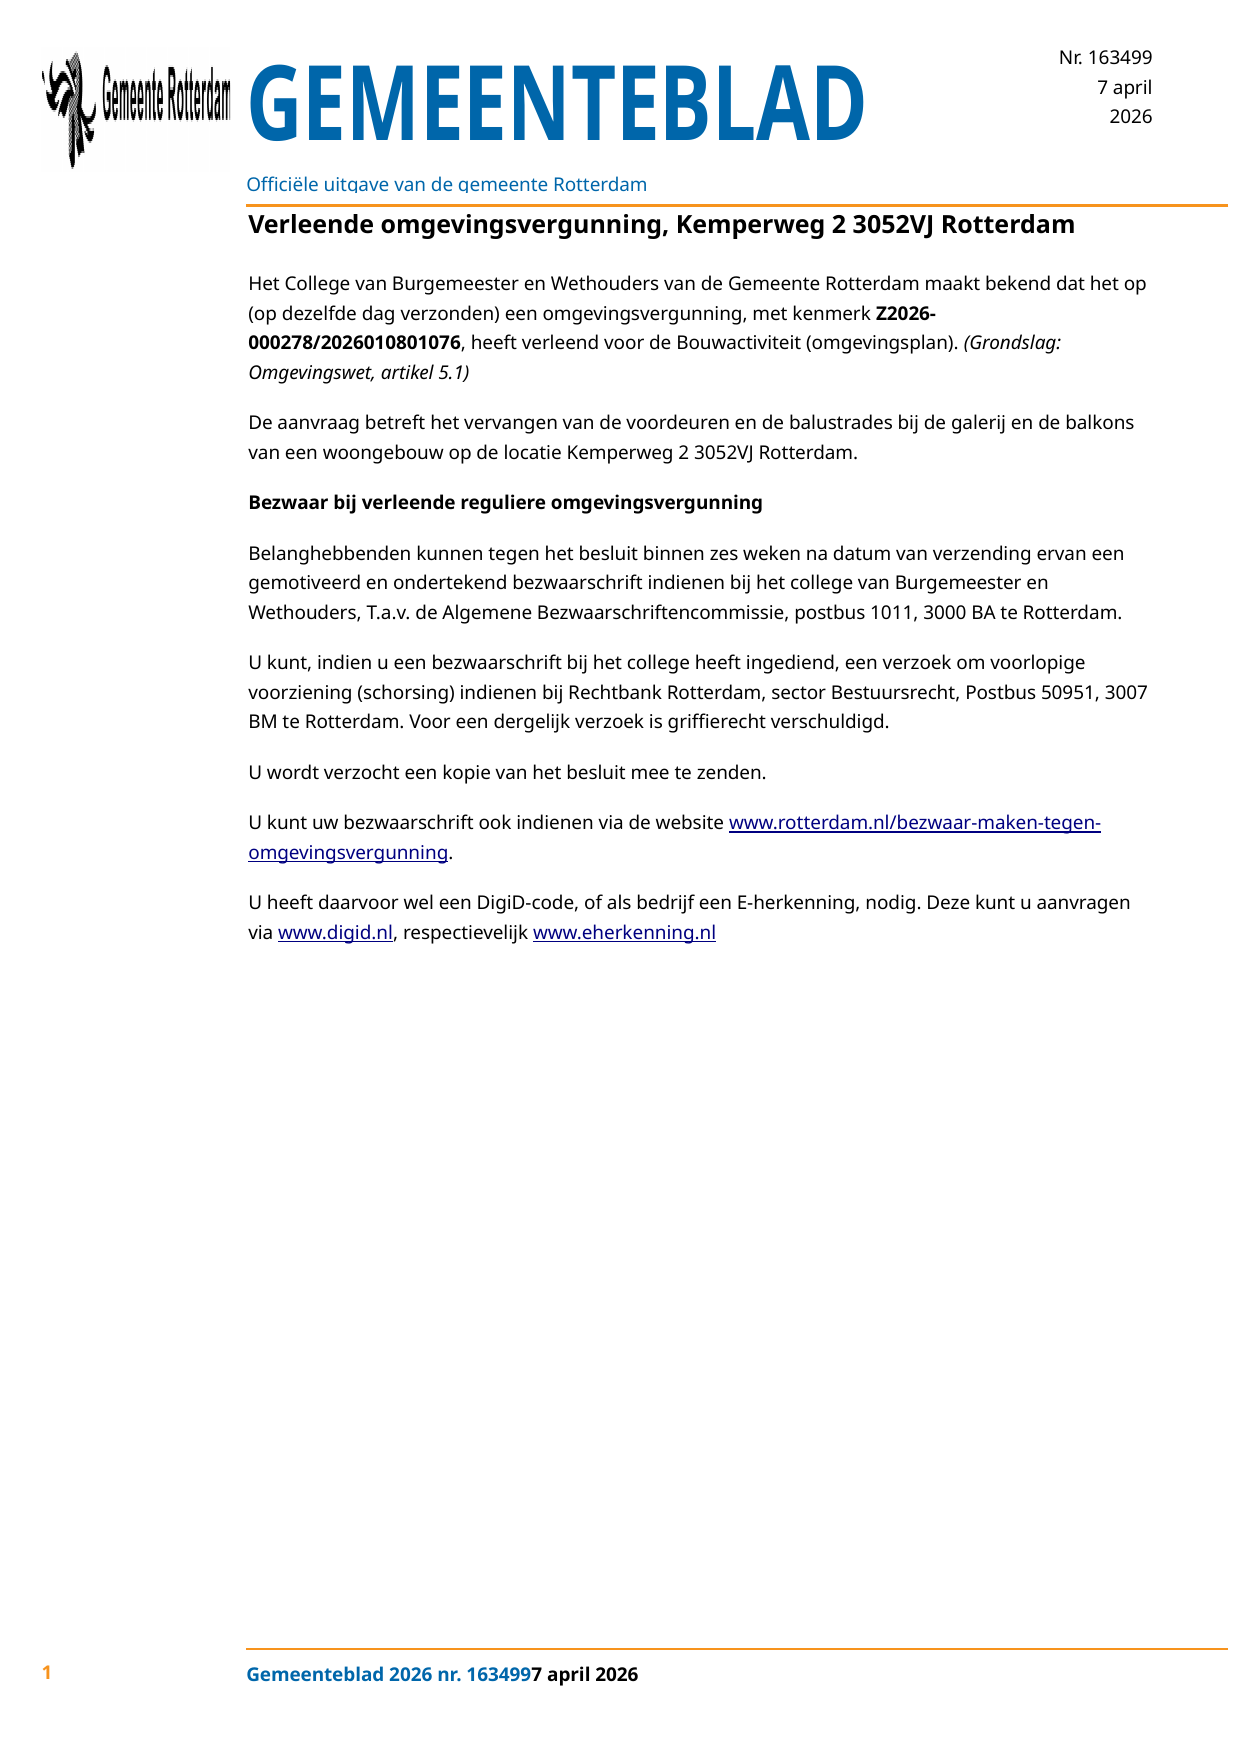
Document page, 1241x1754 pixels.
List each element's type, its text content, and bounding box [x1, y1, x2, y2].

text De aanvraag betreft het vervangen van de voordeuren en de balustrades bij de galerij en de balkons van een woongebouw op de locatie Kemperweg 2 3052VJ Rotterdam. [248, 409, 1152, 465]
text U kunt, indien u een bezwaarschrift bij het college heeft ingediend, een verzoek om voorlopige voorziening (schorsing) indienen bij Rechtbank Rotterdam, sector Bestuursrecht, Postbus 50951, 3007 BM te Rotterdam. Voor een dergelijk verzoek is griffierecht verschuldigd. [248, 649, 1152, 734]
text U kunt uw bezwaarschrift ook indienen via de website www.rotterdam.nl/bezwaar-maken-tegen-omgevingsvergunning. [248, 809, 1152, 865]
text U wordt verzocht een kopie van het besluit mee te zenden. [248, 759, 1152, 785]
picture [41, 47, 231, 172]
text Het College van Burgemeester en Wethouders van de Gemeente Rotterdam maakt bekend dat het op (op dezelfde dag verzonden) een omgevingsvergunning, met kenmerk Z2026-000278/2026010801076, heeft verleend voor de Bouwactiviteit (omgevingsplan). (Grondslag: Omgevingswet, artikel 5.1) [248, 270, 1152, 385]
text Verleende omgevingsvergunning, Kemperweg 2 3052VJ Rotterdam [248, 207, 1152, 241]
text U heeft daarvoor wel een DigiD-code, of als bedrijf een E-herkenning, nodig. Deze kunt u aanvragen via www.digid.nl, respectievelijk www.eherkenning.nl [248, 889, 1152, 945]
text Bezwaar bij verleende reguliere omgevingsvergunning [248, 489, 1152, 515]
text Belanghebbenden kunnen tegen het besluit binnen zes weken na datum van verzending ervan een gemotiveerd en ondertekend bezwaarschrift indienen bij het college van Burgemeester en Wethouders, T.a.v. de Algemene Bezwaarschriftencommissie, postbus 1011, 3000 BA te Rotterdam. [248, 540, 1152, 625]
